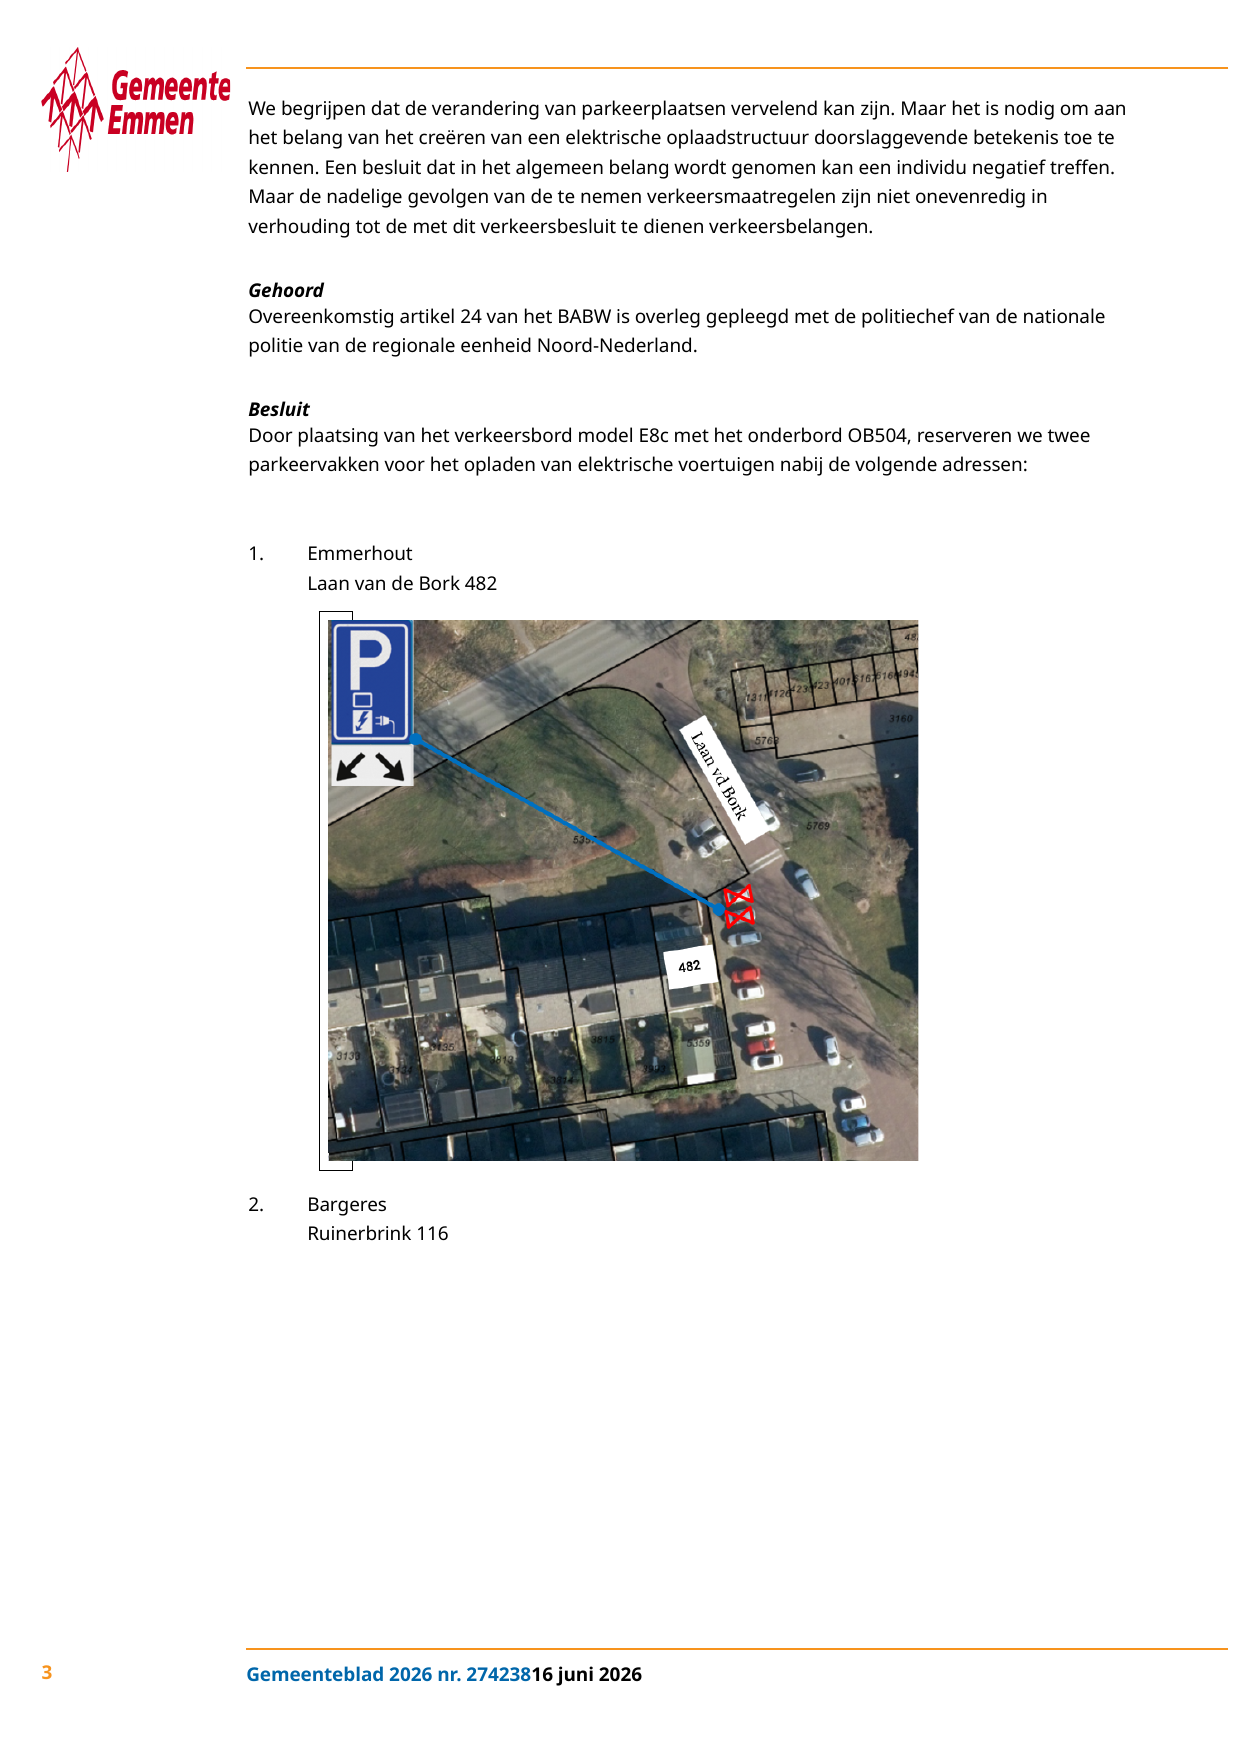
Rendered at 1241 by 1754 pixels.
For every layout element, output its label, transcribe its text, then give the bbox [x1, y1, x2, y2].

list Bargeres [248, 1191, 1152, 1217]
text We begrijpen dat de verandering van parkeerplaatsen vervelend kan zijn. Maar het is nodig om aan het belang van het creëren van een elektrische oplaadstructuur doorslaggevende betekenis toe te kennen. Een besluit dat in het algemeen belang wordt genomen kan een individu negatief treffen. Maar de nadelige gevolgen van de te nemen verkeersmaatregelen zijn niet onevenredig in verhouding tot de met dit verkeersbesluit te dienen verkeersbelangen. [248, 95, 1152, 239]
text Overeenkomstig artikel 24 van het BABW is overleg gepleegd met de politiechef van de nationale politie van de regionale eenheid Noord-Nederland. [248, 303, 1152, 358]
list Laan van de Bork 482 [248, 570, 1152, 596]
text Gehoord [248, 277, 1152, 303]
picture [327, 620, 919, 1161]
list Ruinerbrink 116 [248, 1221, 1152, 1246]
text Besluit [248, 396, 1152, 422]
picture [41, 47, 231, 172]
list Emmerhout [248, 540, 1152, 566]
text Door plaatsing van het verkeersbord model E8c met het onderbord OB504, reserveren we twee parkeervakken voor het opladen van elektrische voertuigen nabij de volgende adressen: [248, 422, 1152, 477]
